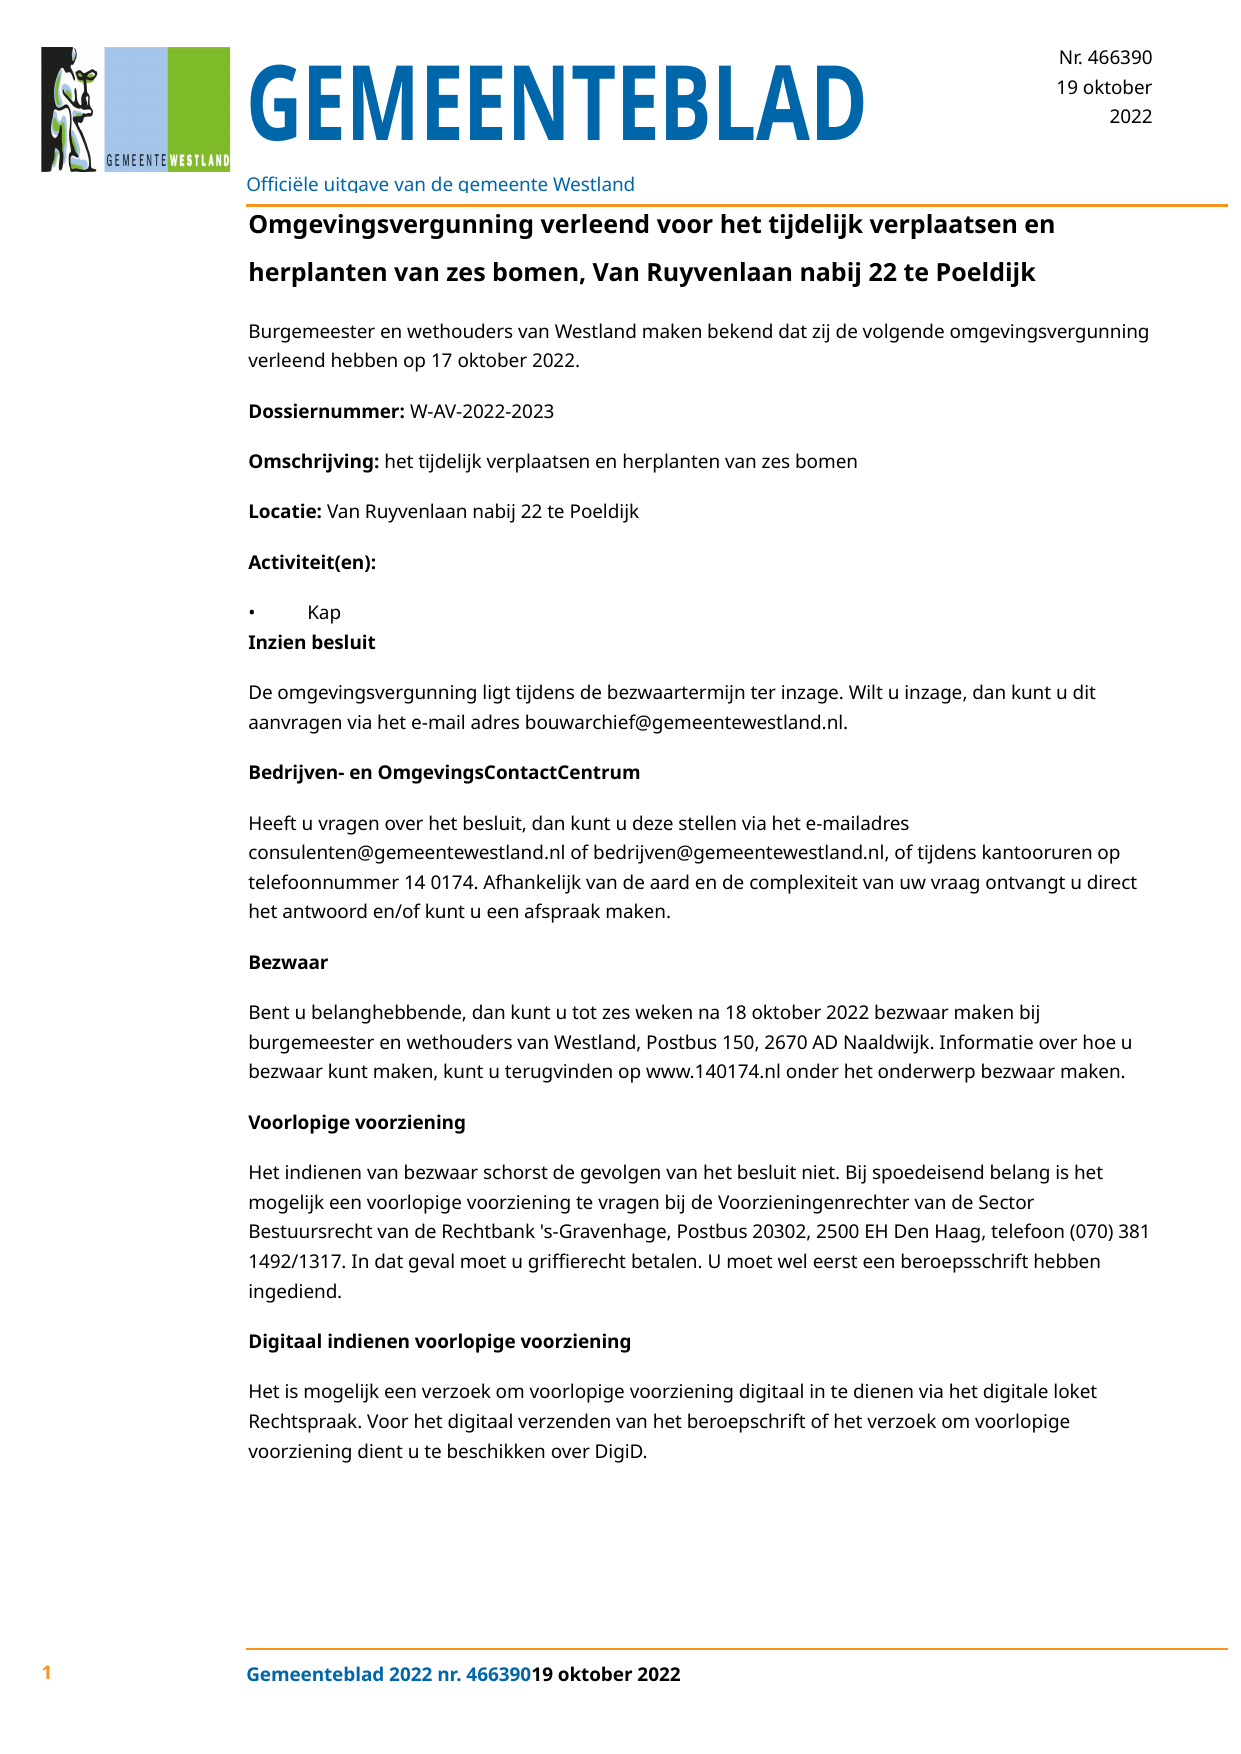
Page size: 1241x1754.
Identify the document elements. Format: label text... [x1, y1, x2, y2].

text Omgevingsvergunning verleend voor het tijdelijk verplaatsen en herplanten van zes bomen, Van Ruyvenlaan nabij 22 te Poeldijk [248, 207, 1152, 288]
text Activiteit(en): [248, 549, 1152, 575]
list Kap [248, 599, 1152, 625]
text Inzien besluit [248, 629, 1152, 655]
text Voorlopige voorziening [248, 1109, 1152, 1135]
picture [41, 47, 231, 172]
text Heeft u vragen over het besluit, dan kunt u deze stellen via het e-mailadres consulenten@gemeentewestland.nl of bedrijven@gemeentewestland.nl, of tijdens kantooruren op telefoonnummer 14 0174. Afhankelijk van de aard en de complexiteit van uw vraag ontvangt u direct het antwoord en/of kunt u een afspraak maken. [248, 810, 1152, 924]
text Dossiernummer: W-AV-2022-2023 [248, 398, 1152, 424]
text Bezwaar [248, 949, 1152, 975]
text Bedrijven- en OmgevingsContactCentrum [248, 759, 1152, 785]
text Bent u belanghebbende, dan kunt u tot zes weken na 18 oktober 2022 bezwaar maken bij burgemeester en wethouders van Westland, Postbus 150, 2670 AD Naaldwijk. Informatie over hoe u bezwaar kunt maken, kunt u terugvinden op www.140174.nl onder het onderwerp bezwaar maken. [248, 999, 1152, 1084]
text Locatie: Van Ruyvenlaan nabij 22 te Poeldijk [248, 499, 1152, 524]
text Het is mogelijk een verzoek om voorlopige voorziening digitaal in te dienen via het digitale loket Rechtspraak. Voor het digitaal verzenden van het beroepschrift of het verzoek om voorlopige voorziening dient u te beschikken over DigiD. [248, 1379, 1152, 1464]
text Digitaal indienen voorlopige voorziening [248, 1328, 1152, 1354]
text De omgevingsvergunning ligt tijdens de bezwaartermijn ter inzage. Wilt u inzage, dan kunt u dit aanvragen via het e-mail adres bouwarchief@gemeentewestland.nl. [248, 679, 1152, 735]
text Omschrijving: het tijdelijk verplaatsen en herplanten van zes bomen [248, 448, 1152, 474]
text Burgemeester en wethouders van Westland maken bekend dat zij de volgende omgevingsvergunning verleend hebben op 17 oktober 2022. [248, 318, 1152, 373]
text Het indienen van bezwaar schorst de gevolgen van het besluit niet. Bij spoedeisend belang is het mogelijk een voorlopige voorziening te vragen bij de Voorzieningenrechter van de Sector Bestuursrecht van de Rechtbank 's-Gravenhage, Postbus 20302, 2500 EH Den Haag, telefoon (070) 381 1492/1317. In dat geval moet u griffierecht betalen. U moet wel eerst een beroepsschrift hebben ingediend. [248, 1159, 1152, 1304]
